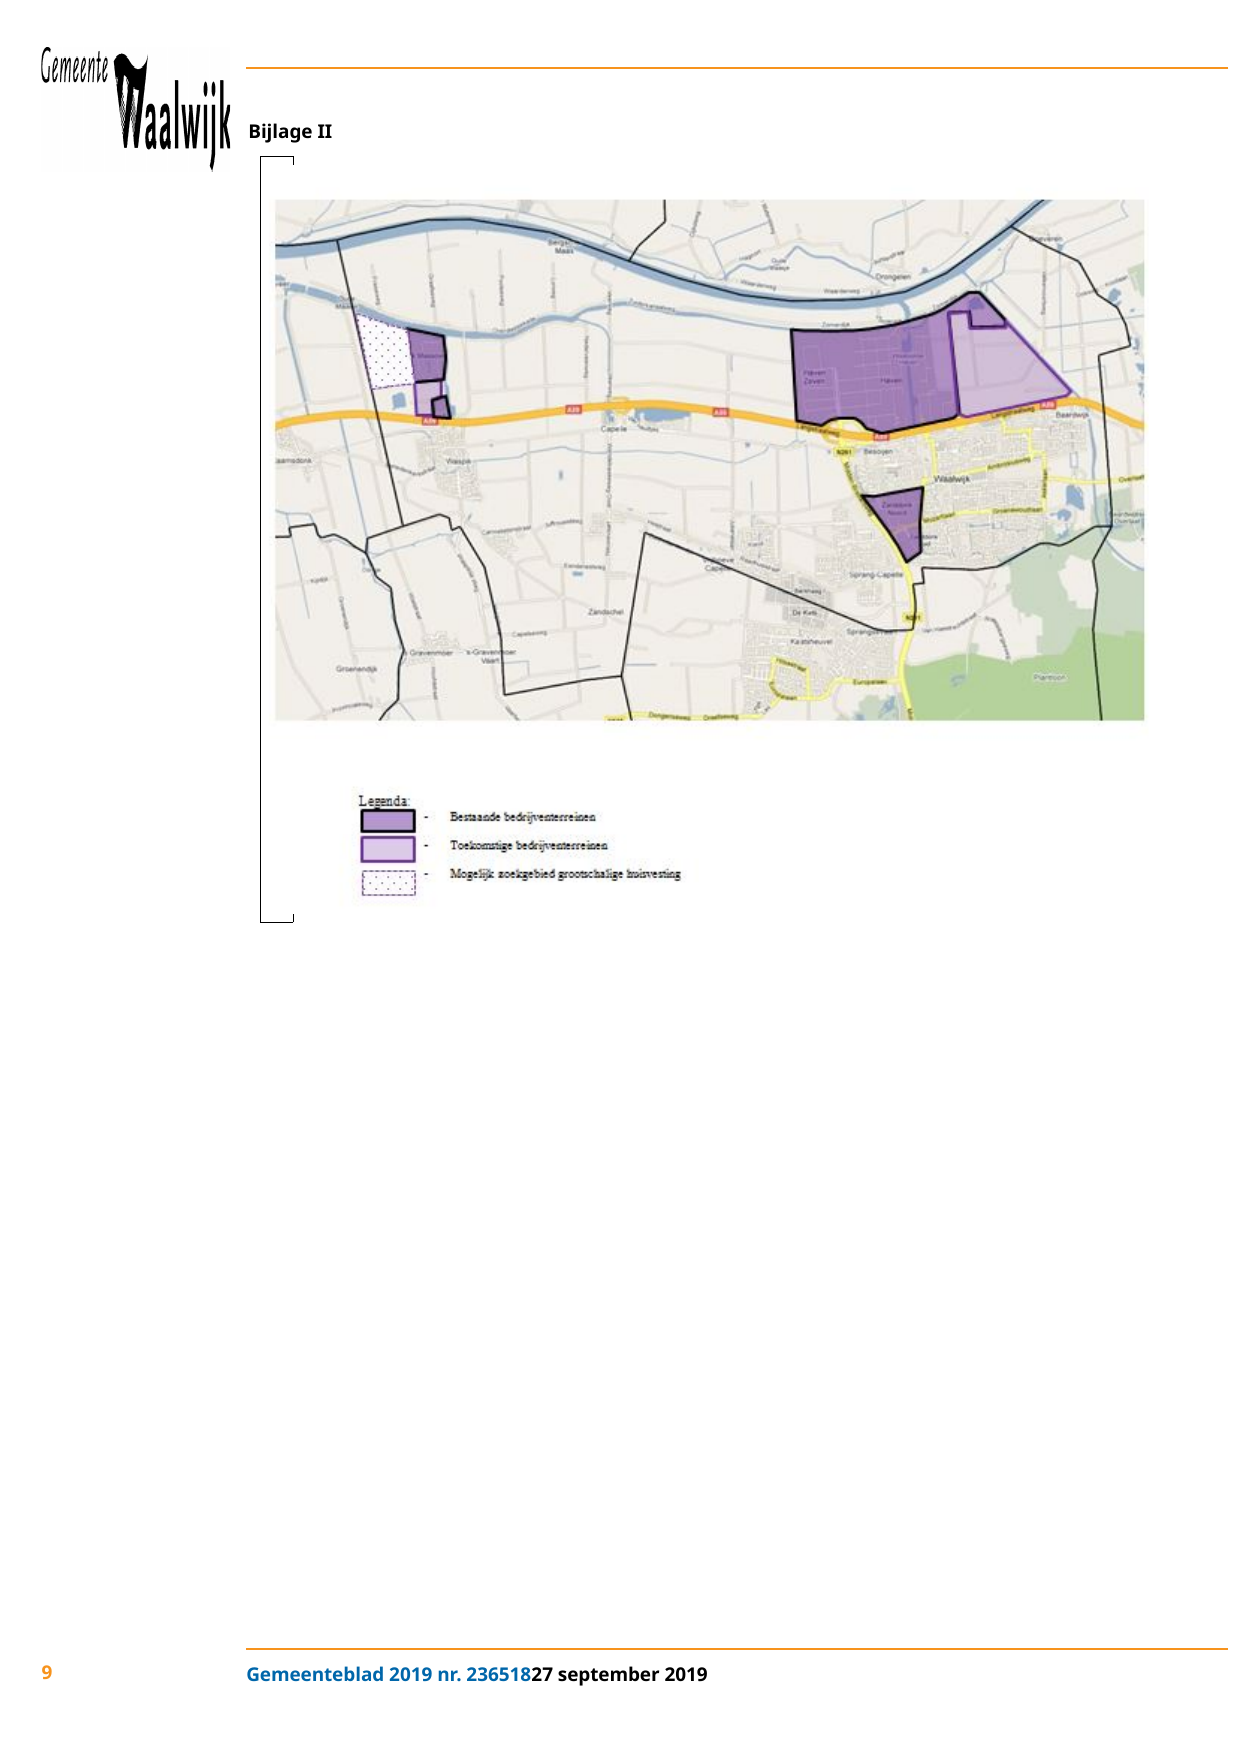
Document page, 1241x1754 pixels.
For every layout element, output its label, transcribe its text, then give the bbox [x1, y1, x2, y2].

text Bijlage II [248, 116, 1152, 144]
picture [268, 165, 1149, 914]
picture [41, 47, 231, 172]
